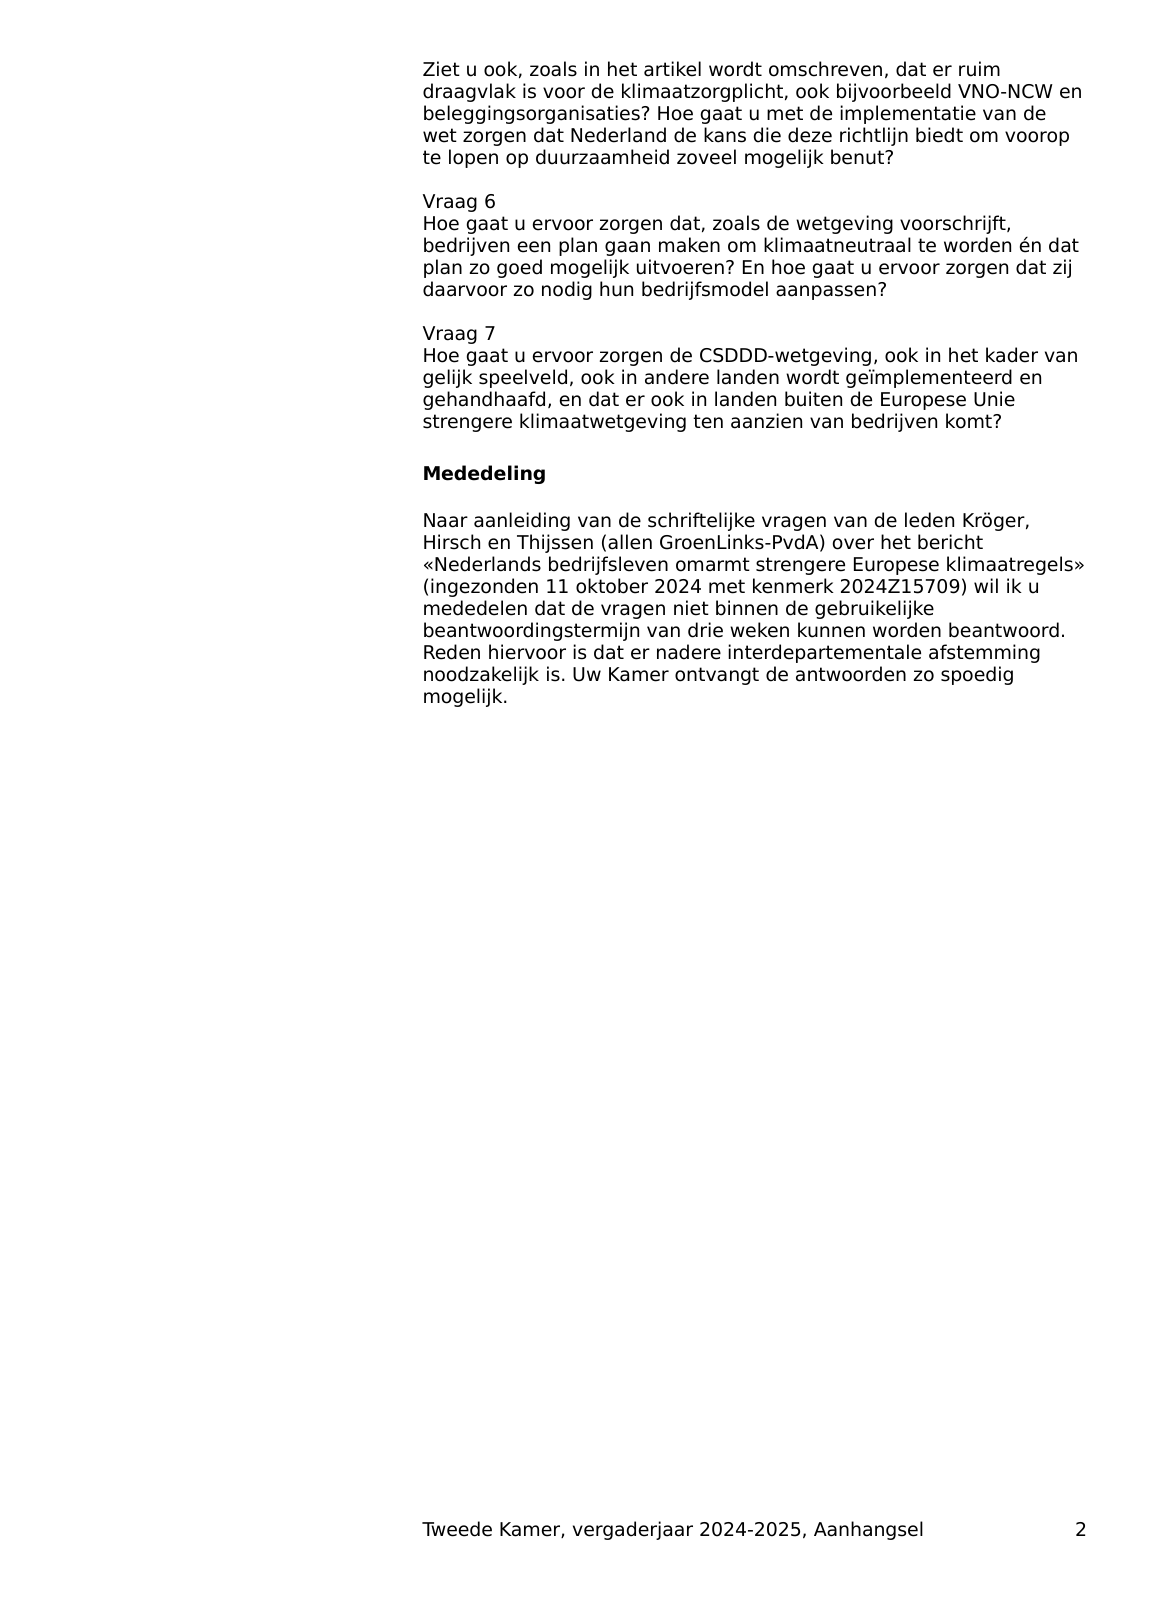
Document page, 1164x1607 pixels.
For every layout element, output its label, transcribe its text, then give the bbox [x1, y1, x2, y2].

text Hoe gaat u ervoor zorgen de CSDDD-wetgeving, ook in het kader van gelijk speelveld, ook in andere landen wordt geïmplementeerd en gehandhaafd, en dat er ook in landen buiten de Europese Unie strengere klimaatwetgeving ten aanzien van bedrijven komt? [422, 345, 1087, 433]
text Ziet u ook, zoals in het artikel wordt omschreven, dat er ruim draagvlak is voor de klimaatzorgplicht, ook bijvoorbeeld VNO-NCW en beleggingsorganisaties? Hoe gaat u met de implementatie van de wet zorgen dat Nederland de kans die deze richtlijn biedt om voorop te lopen op duurzaamheid zoveel mogelijk benut? [422, 59, 1087, 169]
text Vraag 6 [422, 191, 1087, 213]
text Hoe gaat u ervoor zorgen dat, zoals de wetgeving voorschrijft, bedrijven een plan gaan maken om klimaatneutraal te worden én dat plan zo goed mogelijk uitvoeren? En hoe gaat u ervoor zorgen dat zij daarvoor zo nodig hun bedrijfsmodel aanpassen? [422, 213, 1087, 301]
text Naar aanleiding van de schriftelijke vragen van de leden Kröger, Hirsch en Thijssen (allen GroenLinks-PvdA) over het bericht «Nederlands bedrijfsleven omarmt strengere Europese klimaatregels» (ingezonden 11 oktober 2024 met kenmerk 2024Z15709) wil ik u mededelen dat de vragen niet binnen de gebruikelijke beantwoordingstermijn van drie weken kunnen worden beantwoord. Reden hiervoor is dat er nadere interdepartementale afstemming noodzakelijk is. Uw Kamer ontvangt de antwoorden zo spoedig mogelijk. [422, 510, 1087, 708]
text Vraag 7 [422, 323, 1087, 345]
subtitle Mededeling [422, 463, 1087, 485]
